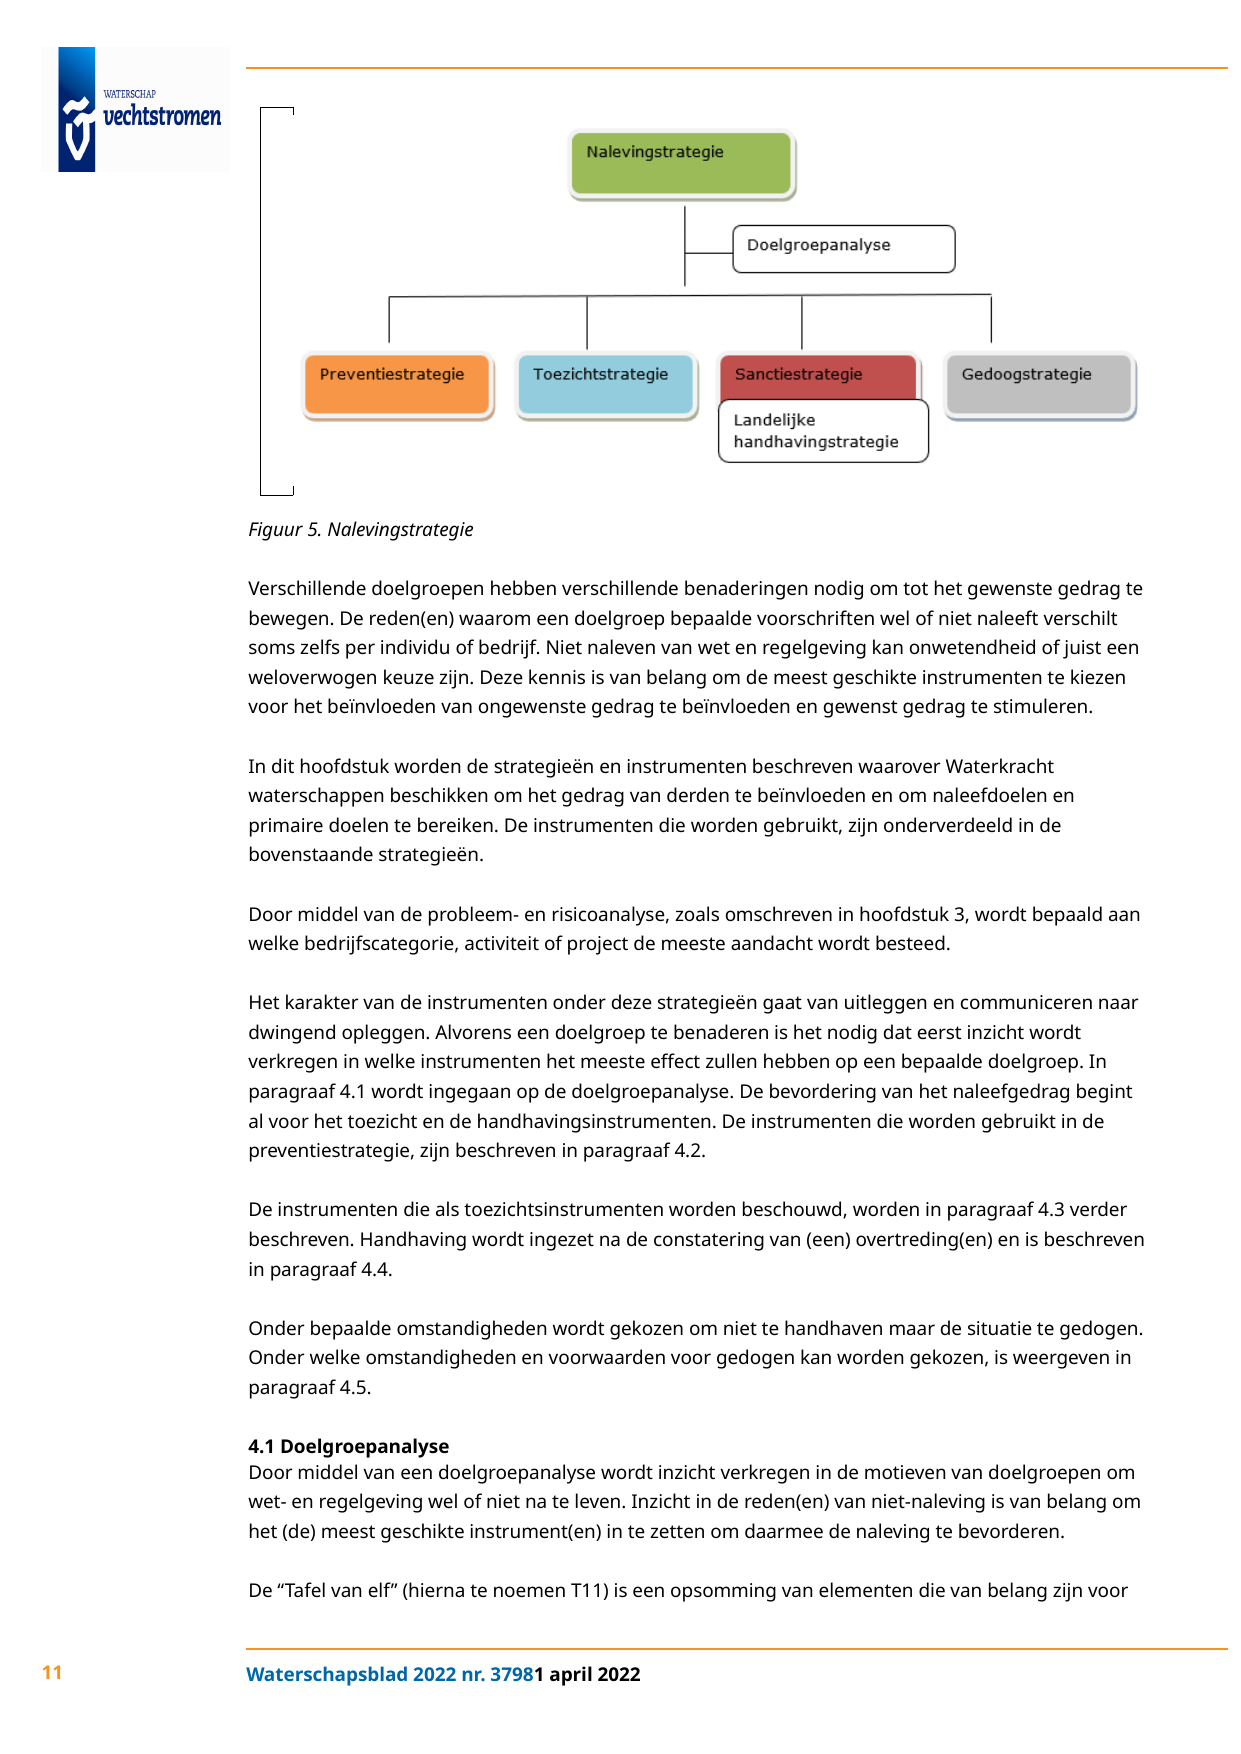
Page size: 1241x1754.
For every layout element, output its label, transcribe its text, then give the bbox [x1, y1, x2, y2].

text Door middel van de probleem- en risicoanalyse, zoals omschreven in hoofdstuk 3, wordt bepaald aan welke bedrijfscategorie, activiteit of project de meeste aandacht wordt besteed. [248, 901, 1152, 956]
text Het karakter van de instrumenten onder deze strategieën gaat van uitleggen en communiceren naar dwingend opleggen. Alvorens een doelgroep te benaderen is het nodig dat eerst inzicht wordt verkregen in welke instrumenten het meeste effect zullen hebben op een bepaalde doelgroep. In paragraaf 4.1 wordt ingegaan op de doelgroepanalyse. De bevordering van het naleefgedrag begint al voor het toezicht en de handhavingsinstrumenten. De instrumenten die worden gebruikt in de preventiestrategie, zijn beschreven in paragraaf 4.2. [248, 989, 1152, 1163]
text Verschillende doelgroepen hebben verschillende benaderingen nodig om tot het gewenste gedrag te bewegen. De reden(en) waarom een doelgroep bepaalde voorschriften wel of niet naleeft verschilt soms zelfs per individu of bedrijf. Niet naleven van wet en regelgeving kan onwetendheid of juist een weloverwogen keuze zijn. Deze kennis is van belang om de meest geschikte instrumenten te kiezen voor het beïnvloeden van ongewenste gedrag te beïnvloeden en gewenst gedrag te stimuleren. [248, 575, 1152, 719]
text In dit hoofdstuk worden de strategieën en instrumenten beschreven waarover Waterkracht waterschappen beschikken om het gedrag van derden te beïnvloeden en om naleefdoelen en primaire doelen te bereiken. De instrumenten die worden gebruikt, zijn onderverdeeld in de bovenstaande strategieën. [248, 753, 1152, 867]
picture [268, 115, 1155, 486]
text De “Tafel van elf” (hierna te noemen T11) is een opsomming van elementen die van belang zijn voor [248, 1577, 1152, 1603]
text De instrumenten die als toezichtsinstrumenten worden beschouwd, worden in paragraaf 4.3 verder beschreven. Handhaving wordt ingezet na de constatering van (een) overtreding(en) en is beschreven in paragraaf 4.4. [248, 1197, 1152, 1282]
text Door middel van een doelgroepanalyse wordt inzicht verkregen in de motieven van doelgroepen om wet- en regelgeving wel of niet na te leven. Inzicht in de reden(en) van niet-naleving is van belang om het (de) meest geschikte instrument(en) in te zetten om daarmee de naleving te bevorderen. [248, 1459, 1152, 1544]
text Onder bepaalde omstandigheden wordt gekozen om niet te handhaven maar de situatie te gedogen. Onder welke omstandigheden en voorwaarden voor gedogen kan worden gekozen, is weergeven in paragraaf 4.5. [248, 1315, 1152, 1400]
text Figuur 5. Nalevingstrategie [248, 516, 1152, 542]
text 4.1 Doelgroepanalyse [248, 1433, 1152, 1459]
picture [41, 47, 231, 172]
